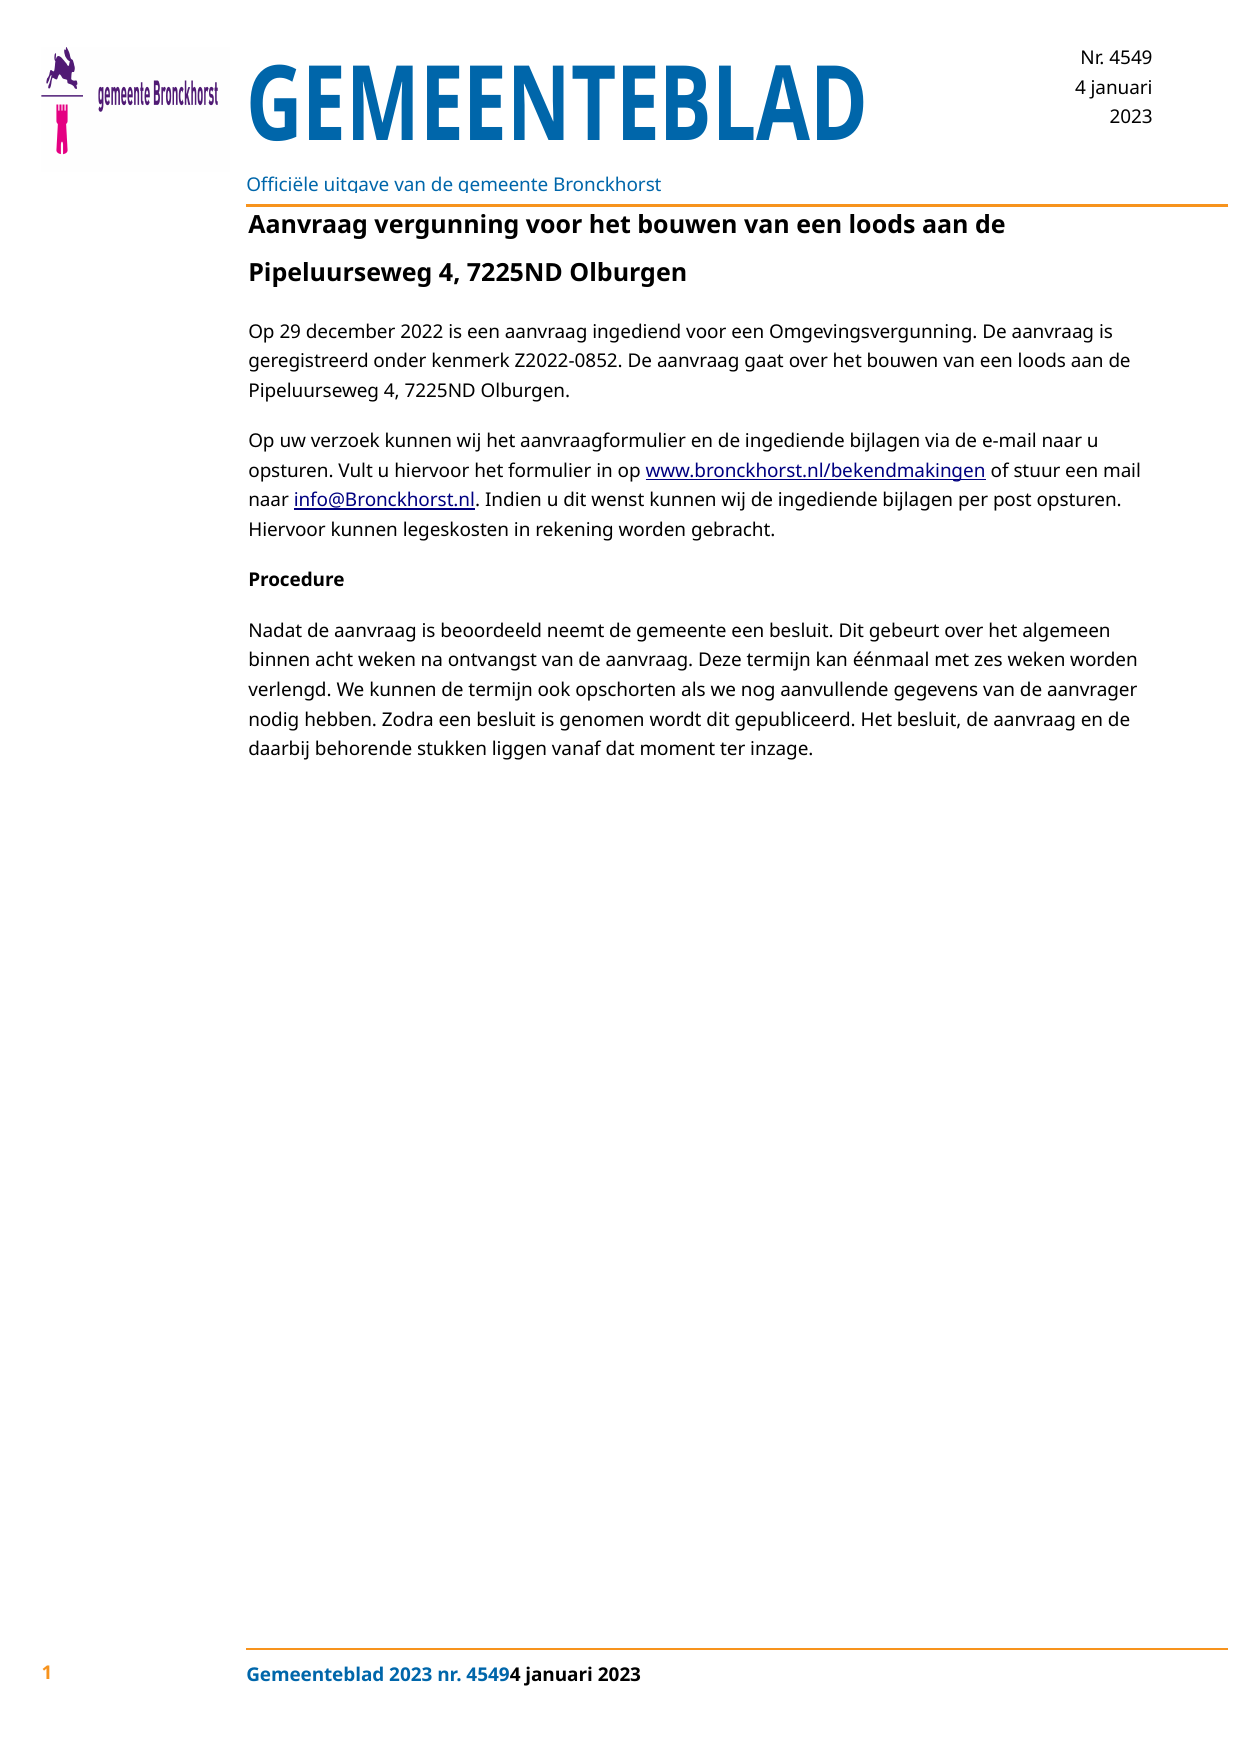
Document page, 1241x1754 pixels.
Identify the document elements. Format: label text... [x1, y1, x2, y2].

picture [41, 47, 231, 172]
text Procedure [248, 567, 1152, 592]
text Nadat de aanvraag is beoordeeld neemt de gemeente een besluit. Dit gebeurt over het algemeen binnen acht weken na ontvangst van de aanvraag. Deze termijn kan éénmaal met zes weken worden verlengd. We kunnen de termijn ook opschorten als we nog aanvullende gegevens van de aanvrager nodig hebben. Zodra een besluit is genomen wordt dit gepubliceerd. Het besluit, de aanvraag en de daarbij behorende stukken liggen vanaf dat moment ter inzage. [248, 617, 1152, 761]
text Aanvraag vergunning voor het bouwen van een loods aan de Pipeluurseweg 4, 7225ND Olburgen [248, 207, 1152, 288]
text Op 29 december 2022 is een aanvraag ingediend voor een Omgevingsvergunning. De aanvraag is geregistreerd onder kenmerk Z2022-0852. De aanvraag gaat over het bouwen van een loods aan de Pipeluurseweg 4, 7225ND Olburgen. [248, 318, 1152, 403]
text Op uw verzoek kunnen wij het aanvraagformulier en de ingediende bijlagen via de e-mail naar u opsturen. Vult u hiervoor het formulier in op www.bronckhorst.nl/bekendmakingen of stuur een mail naar info@Bronckhorst.nl. Indien u dit wenst kunnen wij de ingediende bijlagen per post opsturen. Hiervoor kunnen legeskosten in rekening worden gebracht. [248, 427, 1152, 542]
